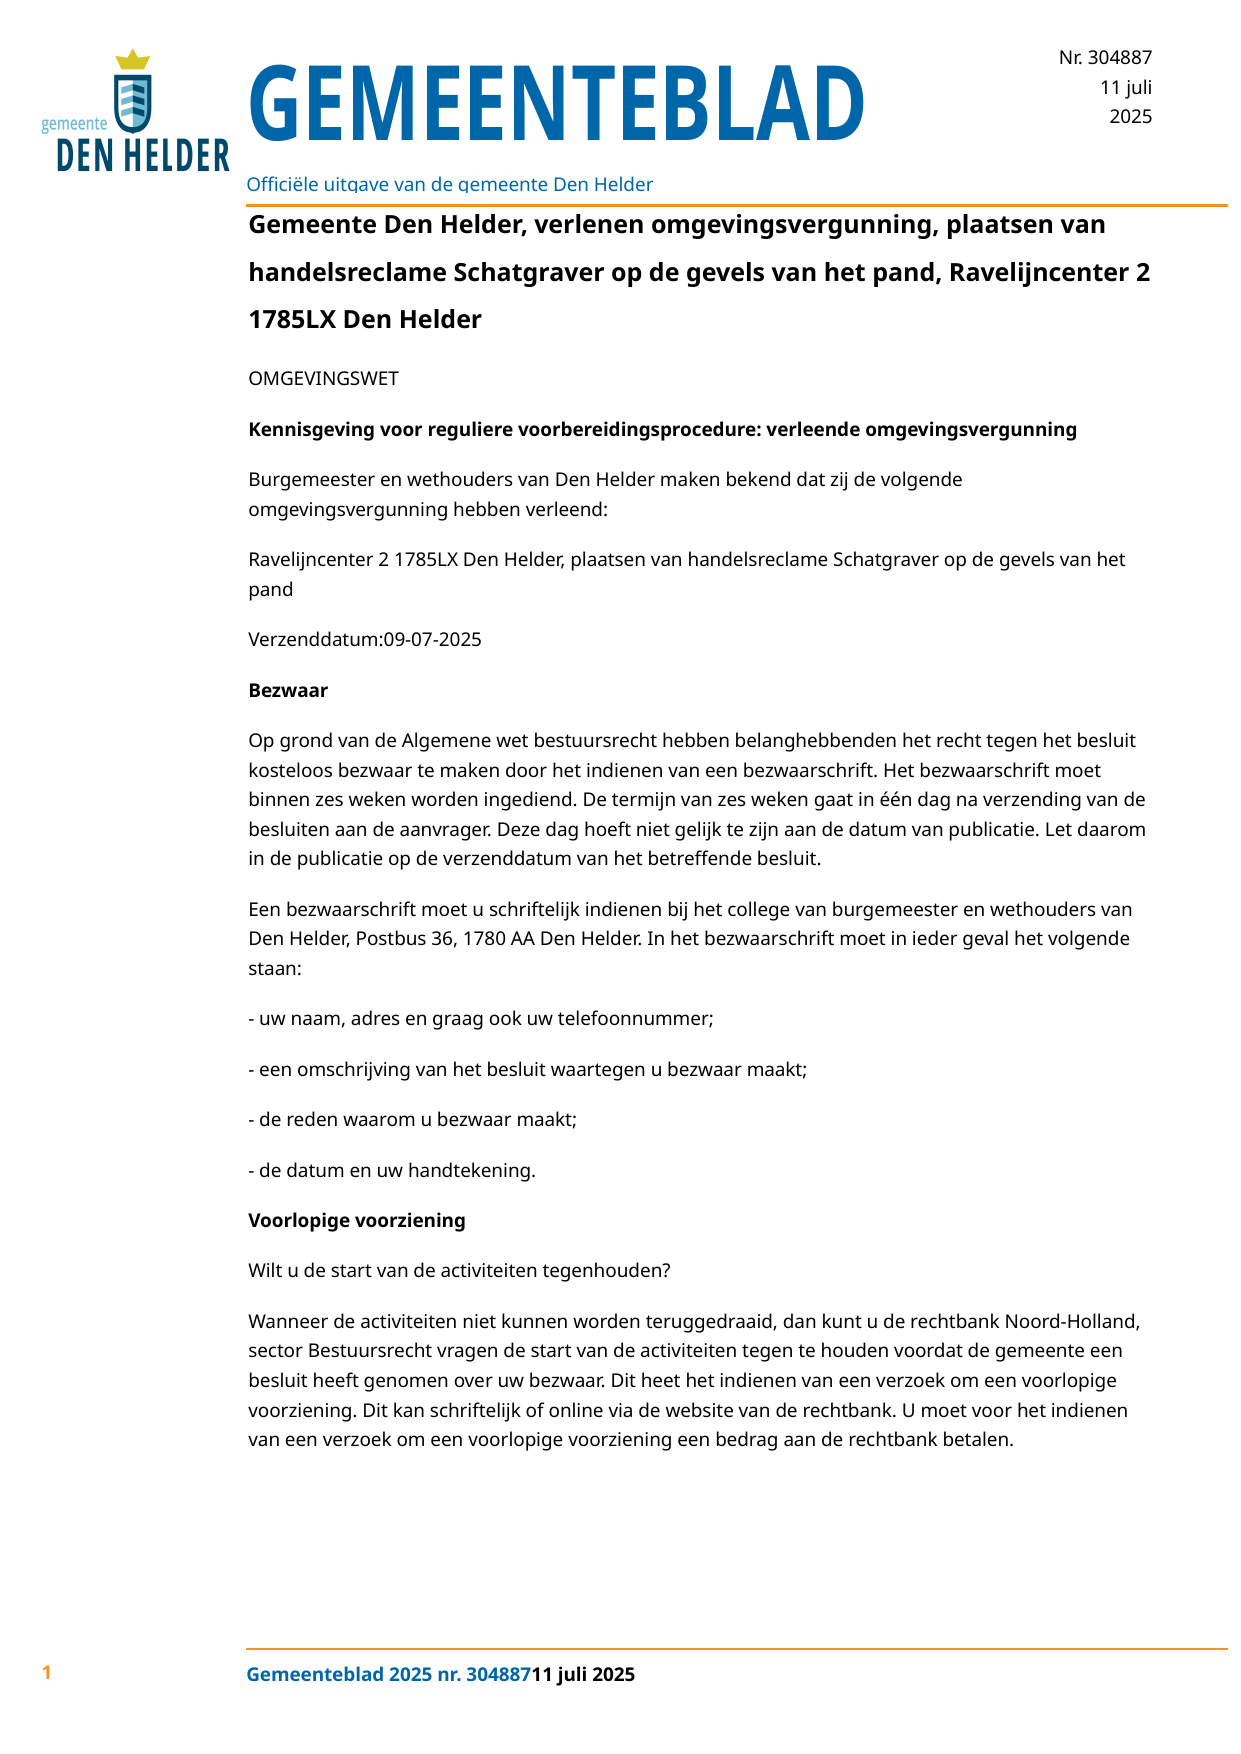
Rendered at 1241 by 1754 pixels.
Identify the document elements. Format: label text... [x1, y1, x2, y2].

text Op grond van de Algemene wet bestuursrecht hebben belanghebbenden het recht tegen het besluit kosteloos bezwaar te maken door het indienen van een bezwaarschrift. Het bezwaarschrift moet binnen zes weken worden ingediend. De termijn van zes weken gaat in één dag na verzending van de besluiten aan de aanvrager. Deze dag hoeft niet gelijk te zijn aan de datum van publicatie. Let daarom in de publicatie op de verzenddatum van het betreffende besluit. [248, 727, 1152, 871]
picture [220, 160, 224, 172]
text Wilt u de start van de activiteiten tegenhouden? [248, 1258, 1152, 1283]
text - de reden waarom u bezwaar maakt; [248, 1106, 1152, 1132]
text - uw naam, adres en graag ook uw telefoonnummer; [248, 1006, 1152, 1031]
text OMGEVINGSWET [248, 366, 1152, 391]
picture [100, 154, 106, 172]
text - een omschrijving van het besluit waartegen u bezwaar maakt; [248, 1056, 1152, 1082]
text Voorlopige voorziening [248, 1207, 1152, 1233]
text Een bezwaarschrift moet u schriftelijk indienen bij het college van burgemeester en wethouders van Den Helder, Postbus 36, 1780 AA Den Helder. In het bezwaarschrift moet in ieder geval het volgende staan: [248, 896, 1152, 981]
picture [41, 47, 231, 172]
text Verzenddatum:09-07-2025 [248, 626, 1152, 652]
picture [63, 144, 68, 165]
text Burgemeester en wethouders van Den Helder maken bekend dat zij de volgende omgevingsvergunning hebben verleend: [248, 466, 1152, 522]
text Ravelijncenter 2 1785LX Den Helder, plaatsen van handelsreclame Schatgraver op de gevels van het pand [248, 546, 1152, 602]
text Kennisgeving voor reguliere voorbereidingsprocedure: verleende omgevingsvergunning [248, 416, 1152, 442]
picture [130, 157, 135, 172]
text Wanneer de activiteiten niet kunnen worden teruggedraaid, dan kunt u de rechtbank Noord-Holland, sector Bestuursrecht vragen de start van de activiteiten tegen te houden voordat de gemeente een besluit heeft genomen over uw bezwaar. Dit heet het indienen van een verzoek om een voorlopige voorziening. Dit kan schriftelijk of online via de website van de rechtbank. U moet voor het indienen van een verzoek om een voorlopige voorziening een bedrag aan de rechtbank betalen. [248, 1308, 1152, 1452]
picture [182, 144, 187, 165]
text Bezwaar [248, 677, 1152, 702]
text Gemeente Den Helder, verlenen omgevingsvergunning, plaatsen van handelsreclame Schatgraver op de gevels van het pand, Ravelijncenter 2 1785LX Den Helder [248, 207, 1152, 336]
text - de datum en uw handtekening. [248, 1157, 1152, 1182]
